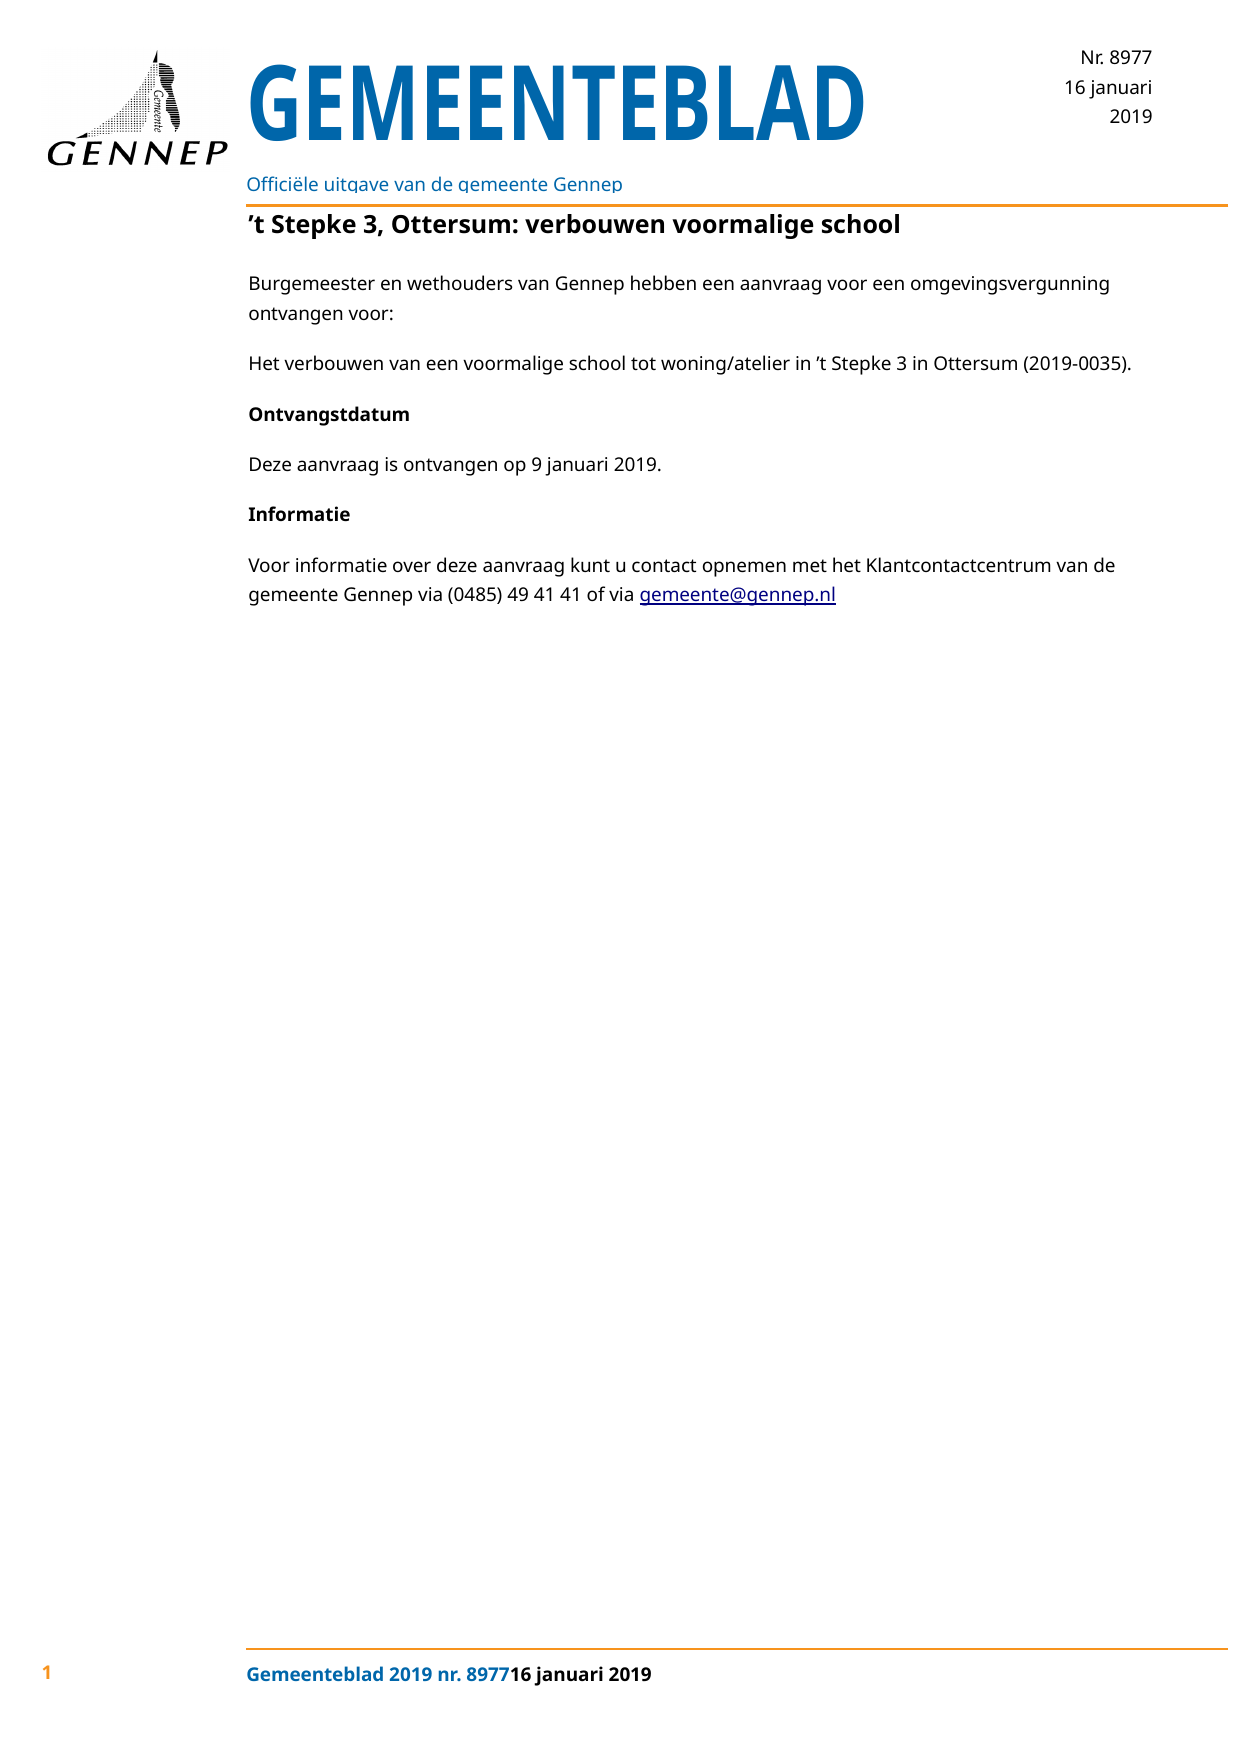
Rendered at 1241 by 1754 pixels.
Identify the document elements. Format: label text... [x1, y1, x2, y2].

text Informatie [248, 502, 1152, 527]
text Deze aanvraag is ontvangen op 9 januari 2019. [248, 451, 1152, 477]
text Burgemeester en wethouders van Gennep hebben een aanvraag voor een omgevingsvergunning ontvangen voor: [248, 270, 1152, 326]
text Het verbouwen van een voormalige school tot woning/atelier in ’t Stepke 3 in Ottersum (2019-0035). [248, 350, 1152, 376]
picture [41, 47, 231, 172]
text Ontvangstdatum [248, 401, 1152, 426]
text ’t Stepke 3, Ottersum: verbouwen voormalige school [248, 207, 1152, 241]
text Voor informatie over deze aanvraag kunt u contact opnemen met het Klantcontactcentrum van de gemeente Gennep via (0485) 49 41 41 of via gemeente@gennep.nl [248, 552, 1152, 607]
